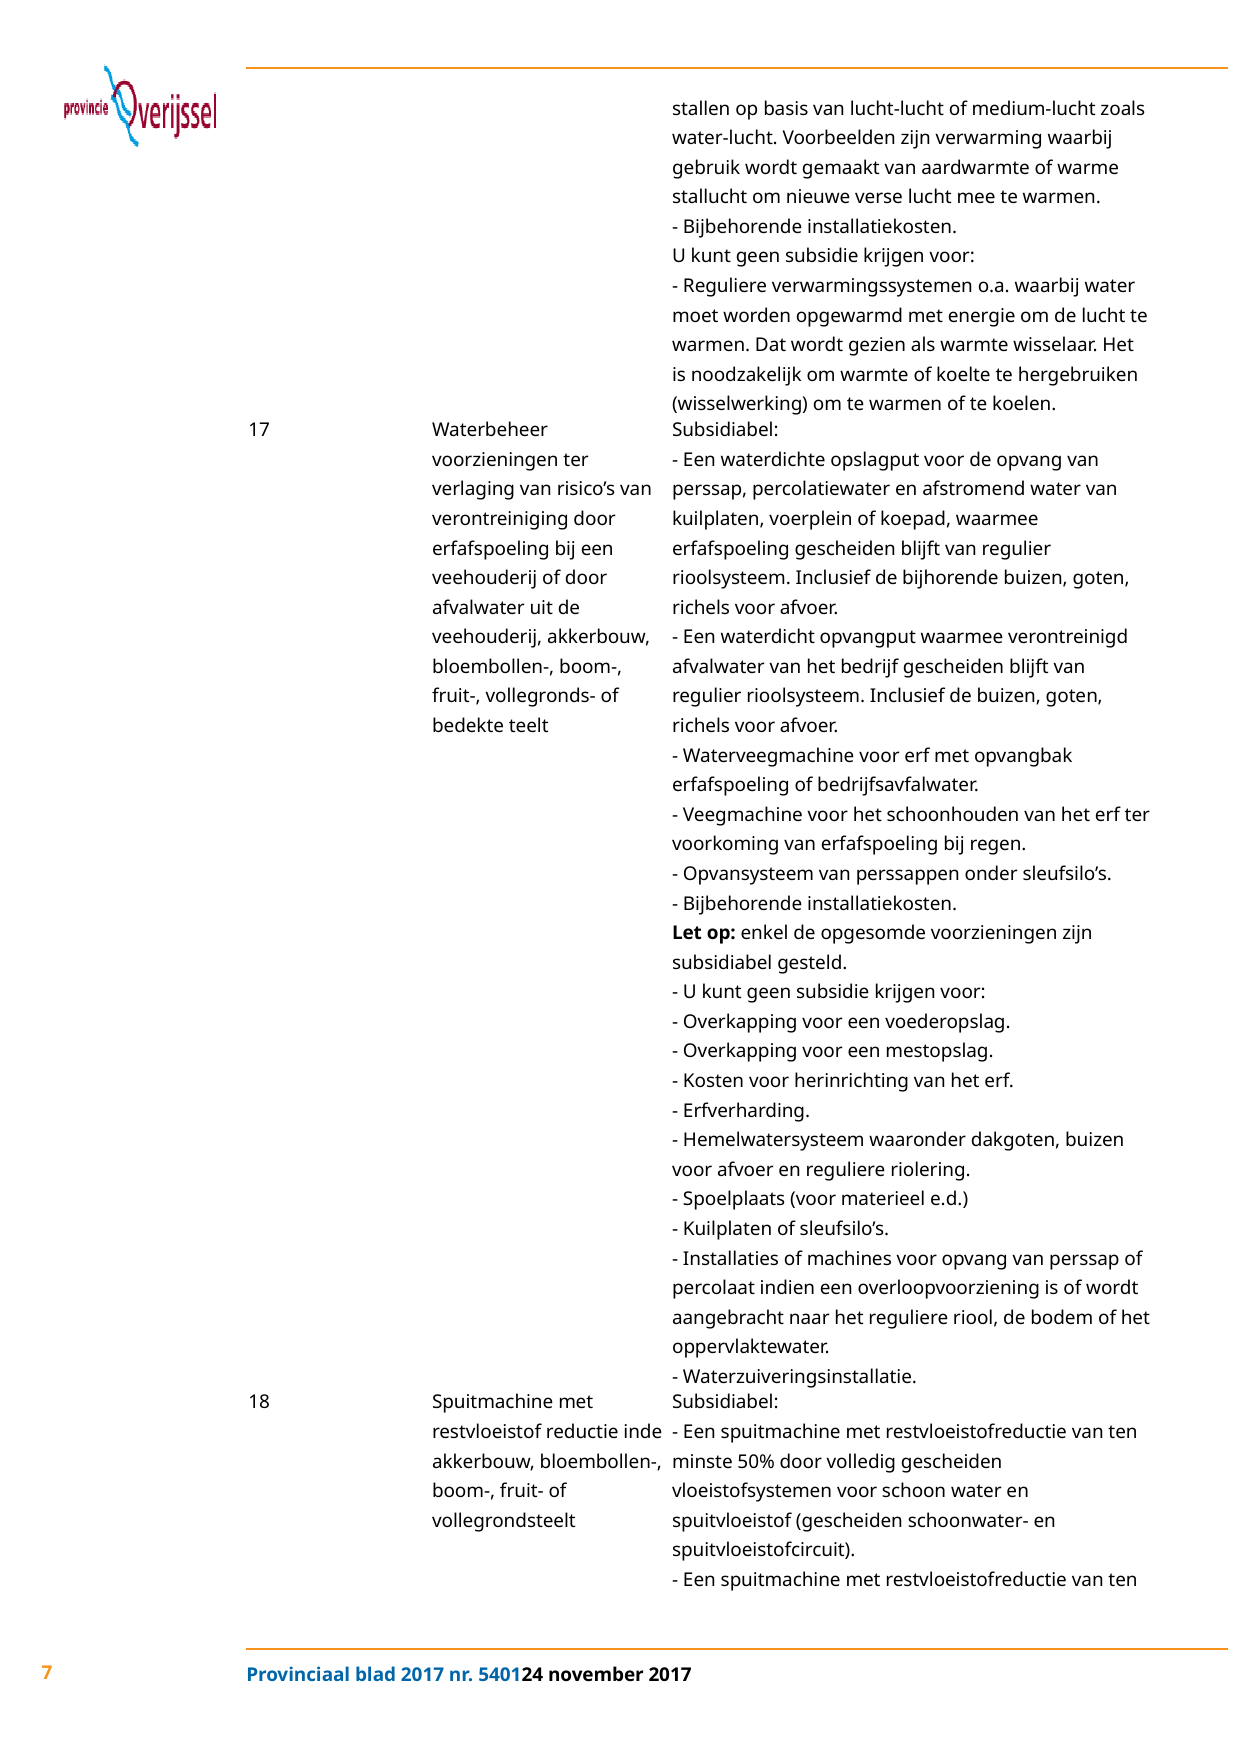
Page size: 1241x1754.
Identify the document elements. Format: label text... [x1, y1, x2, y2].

table_cell Spuitmachine met restvloeistof reductie inde akkerbouw, bloembollen-, boom-, fruit- of vollegrondsteelt [432, 1389, 672, 1592]
table_cell Subsidiabel: - Een waterdichte opslagput voor de opvang van perssap, percolatiewater en afstromend water van kuilplaten, voerplein of koepad, waarmee erfafspoeling gescheiden blijft van regulier rioolsysteem. Inclusief de bijhorende buizen, goten, richels voor afvoer. - Een waterdicht opvangput waarmee verontreinigd afvalwater van het bedrijf gescheiden blijft van regulier rioolsysteem. Inclusief de buizen, goten, richels voor afvoer. - Waterveegmachine voor erf met opvangbak erfafspoeling of bedrijfsavfalwater. - Veegmachine voor het schoonhouden van het erf ter voorkoming van erfafspoeling bij regen. - Opvansysteem van perssappen onder sleufsilo’s. - Bijbehorende installatiekosten. Let op: enkel de opgesomde voorzieningen zijn subsidiabel gesteld. - U kunt geen subsidie krijgen voor: - Overkapping voor een voederopslag. - Overkapping voor een mestopslag. - Kosten voor herinrichting van het erf. - Erfverharding. - Hemelwatersysteem waaronder dakgoten, buizen voor afvoer en reguliere riolering. - Spoelplaats (voor materieel e.d.) - Kuilplaten of sleufsilo’s. - Installaties of machines voor opvang van perssap of percolaat indien een overloopvoorziening is of wordt aangebracht naar het reguliere riool, de bodem of het oppervlaktewater. - Waterzuiveringsinstallatie. [672, 416, 1152, 1389]
table_cell Subsidiabel: - Een spuitmachine met restvloeistofreductie van ten minste 50% door volledig gescheiden vloeistofsystemen voor schoon water en spuitvloeistof (gescheiden schoonwater- en spuitvloeistofcircuit). - Een spuitmachine met restvloeistofreductie van ten [672, 1389, 1152, 1592]
picture [41, 47, 231, 172]
table_cell Waterbeheer voorzieningen ter verlaging van risico’s van verontreiniging door erfafspoeling bij een veehouderij of door afvalwater uit de veehouderij, akkerbouw, bloembollen-, boom-, fruit-, vollegronds- of bedekte teelt [432, 416, 672, 1389]
table_cell 18 [248, 1389, 432, 1592]
table_cell stallen op basis van lucht-lucht of medium-lucht zoals water-lucht. Voorbeelden zijn verwarming waarbij gebruik wordt gemaakt van aardwarmte of warme stallucht om nieuwe verse lucht mee te warmen. - Bijbehorende installatiekosten. U kunt geen subsidie krijgen voor: - Reguliere verwarmingssystemen o.a. waarbij water moet worden opgewarmd met energie om de lucht te warmen. Dat wordt gezien als warmte wisselaar. Het is noodzakelijk om warmte of koelte te hergebruiken (wisselwerking) om te warmen of te koelen. [672, 95, 1152, 416]
table_cell 17 [248, 416, 432, 1389]
table_cell [248, 95, 432, 416]
table_cell [432, 95, 672, 416]
